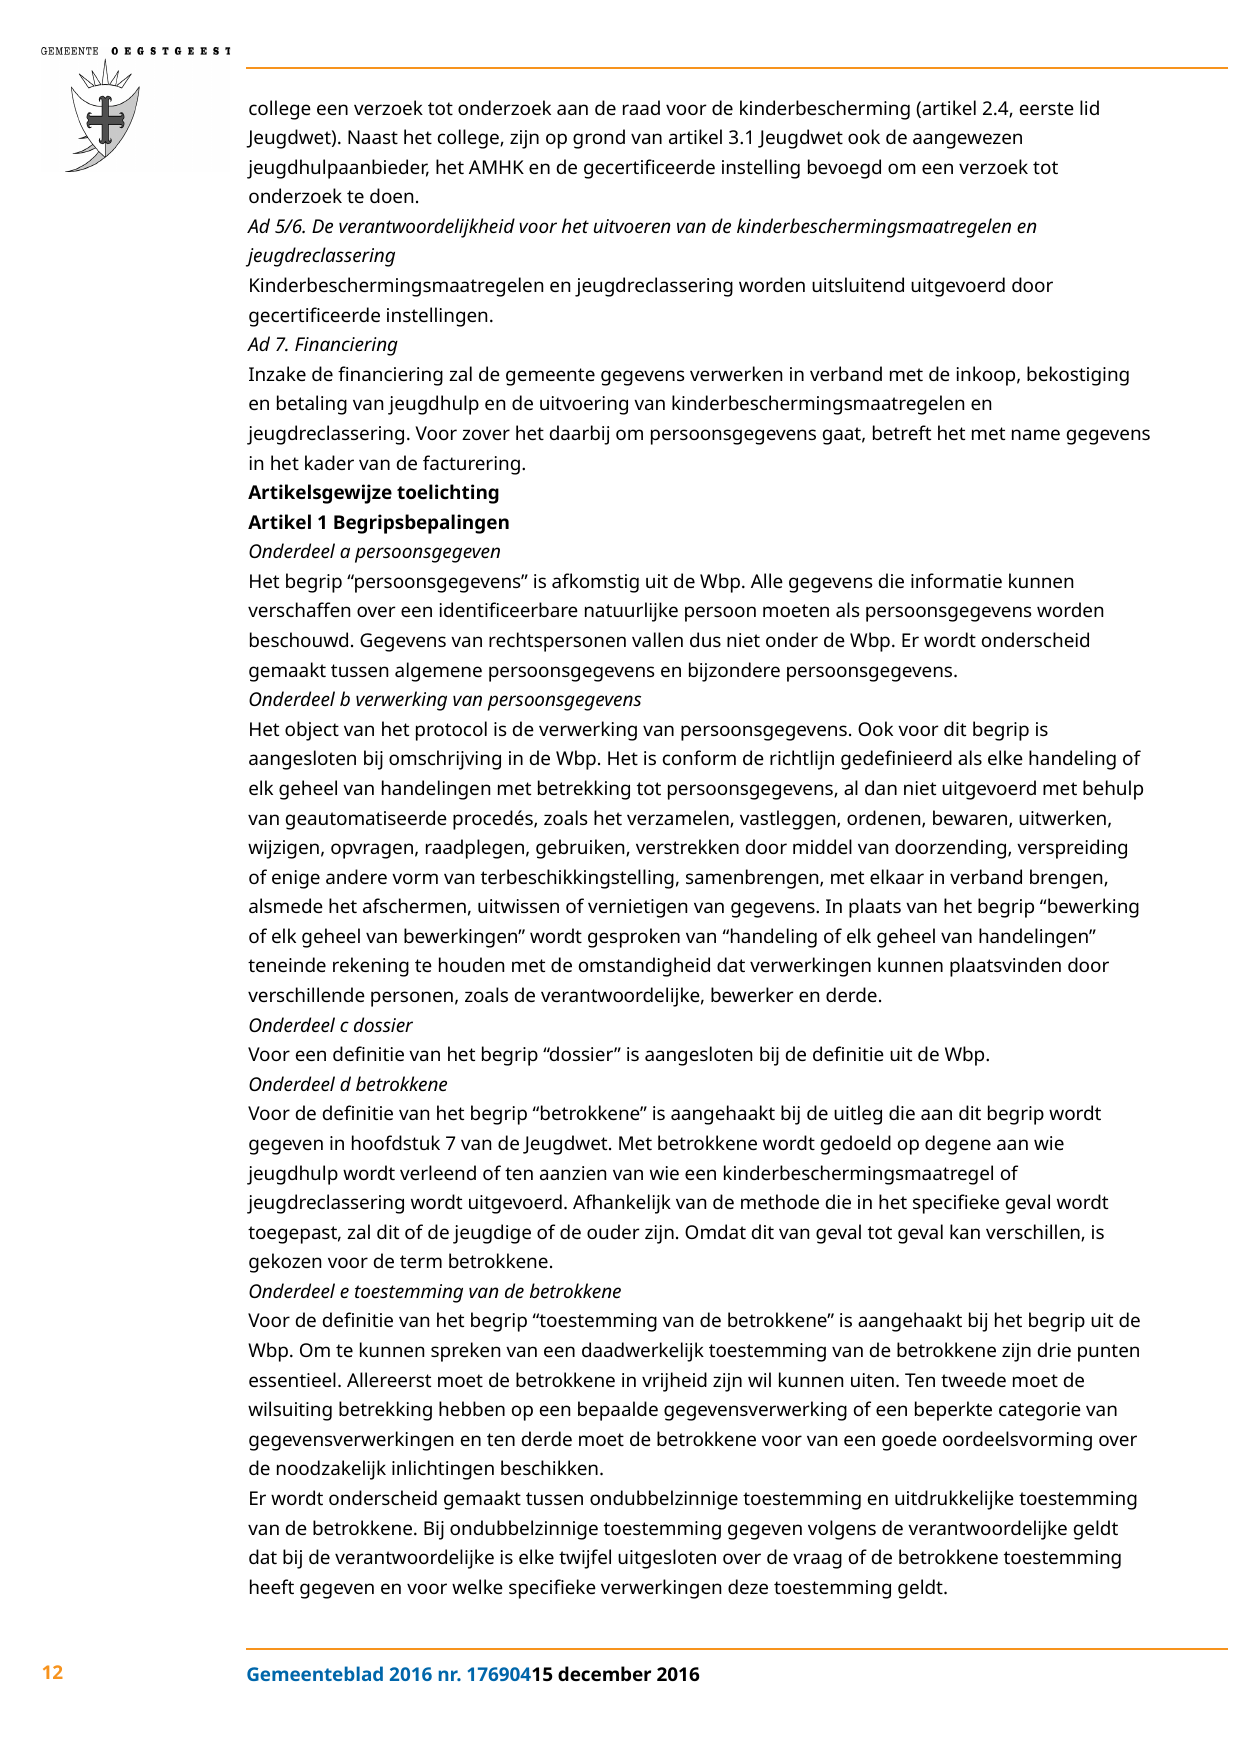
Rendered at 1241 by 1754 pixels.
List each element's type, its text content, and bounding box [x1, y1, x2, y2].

text Het begrip “persoonsgegevens” is afkomstig uit de Wbp. Alle gegevens die informatie kunnen verschaffen over een identificeerbare natuurlijke persoon moeten als persoonsgegevens worden beschouwd. Gegevens van rechtspersonen vallen dus niet onder de Wbp. Er wordt onderscheid gemaakt tussen algemene persoonsgegevens en bijzondere persoonsgegevens. [248, 568, 1152, 683]
text Artikel 1 Begripsbepalingen [248, 509, 1152, 535]
text verschillende personen, zoals de verantwoordelijke, bewerker en derde. [248, 982, 1152, 1008]
text Onderdeel d betrokkene [248, 1071, 1152, 1097]
text Onderdeel e toestemming van de betrokkene [248, 1278, 1152, 1304]
text Onderdeel b verwerking van persoonsgegevens [248, 686, 1152, 712]
text Voor de definitie van het begrip “betrokkene” is aangehaakt bij de uitleg die aan dit begrip wordt gegeven in hoofdstuk 7 van de Jeugdwet. Met betrokkene wordt gedoeld op degene aan wie jeugdhulp wordt verleend of ten aanzien van wie een kinderbeschermingsmaatregel of jeugdreclassering wordt uitgevoerd. Afhankelijk van de methode die in het specifieke geval wordt toegepast, zal dit of de jeugdige of de ouder zijn. Omdat dit van geval tot geval kan verschillen, is gekozen voor de term betrokkene. [248, 1101, 1152, 1274]
text Onderdeel c dossier [248, 1012, 1152, 1038]
picture [41, 47, 231, 172]
text Het object van het protocol is de verwerking van persoonsgegevens. Ook voor dit begrip is aangesloten bij omschrijving in de Wbp. Het is conform de richtlijn gedefinieerd als elke handeling of elk geheel van handelingen met betrekking tot persoonsgegevens, al dan niet uitgevoerd met behulp van geautomatiseerde procedés, zoals het verzamelen, vastleggen, ordenen, bewaren, uitwerken, wijzigen, opvragen, raadplegen, gebruiken, verstrekken door middel van doorzending, verspreiding of enige andere vorm van terbeschikkingstelling, samenbrengen, met elkaar in verband brengen, alsmede het afschermen, uitwissen of vernietigen van gegevens. In plaats van het begrip “bewerking of elk geheel van bewerkingen” wordt gesproken van “handeling of elk geheel van handelingen” teneinde rekening te houden met de omstandigheid dat verwerkingen kunnen plaatsvinden door [248, 716, 1152, 978]
text Artikelsgewijze toelichting [248, 479, 1152, 505]
text Kinderbeschermingsmaatregelen en jeugdreclassering worden uitsluitend uitgevoerd door gecertificeerde instellingen. [248, 272, 1152, 328]
text Ad 7. Financiering [248, 331, 1152, 357]
text Er wordt onderscheid gemaakt tussen ondubbelzinnige toestemming en uitdrukkelijke toestemming van de betrokkene. Bij ondubbelzinnige toestemming gegeven volgens de verantwoordelijke geldt dat bij de verantwoordelijke is elke twijfel uitgesloten over de vraag of de betrokkene toestemming heeft gegeven en voor welke specifieke verwerkingen deze toestemming geldt. [248, 1485, 1152, 1600]
text Inzake de financiering zal de gemeente gegevens verwerken in verband met de inkoop, bekostiging en betaling van jeugdhulp en de uitvoering van kinderbeschermingsmaatregelen en jeugdreclassering. Voor zover het daarbij om persoonsgegevens gaat, betreft het met name gegevens in het kader van de facturering. [248, 361, 1152, 476]
text Onderdeel a persoonsgegeven [248, 538, 1152, 564]
text Ad 5/6. De verantwoordelijkheid voor het uitvoeren van de kinderbeschermingsmaatregelen en jeugdreclassering [248, 213, 1152, 268]
text college een verzoek tot onderzoek aan de raad voor de kinderbescherming (artikel 2.4, eerste lid Jeugdwet). Naast het college, zijn op grond van artikel 3.1 Jeugdwet ook de aangewezen jeugdhulpaanbieder, het AMHK en de gecertificeerde instelling bevoegd om een verzoek tot onderzoek te doen. [248, 95, 1152, 209]
text Voor de definitie van het begrip “toestemming van de betrokkene” is aangehaakt bij het begrip uit de Wbp. Om te kunnen spreken van een daadwerkelijk toestemming van de betrokkene zijn drie punten essentieel. Allereerst moet de betrokkene in vrijheid zijn wil kunnen uiten. Ten tweede moet de wilsuiting betrekking hebben op een bepaalde gegevensverwerking of een beperkte categorie van gegevensverwerkingen en ten derde moet de betrokkene voor van een goede oordeelsvorming over de noodzakelijk inlichtingen beschikken. [248, 1308, 1152, 1481]
text Voor een definitie van het begrip “dossier” is aangesloten bij de definitie uit de Wbp. [248, 1041, 1152, 1067]
